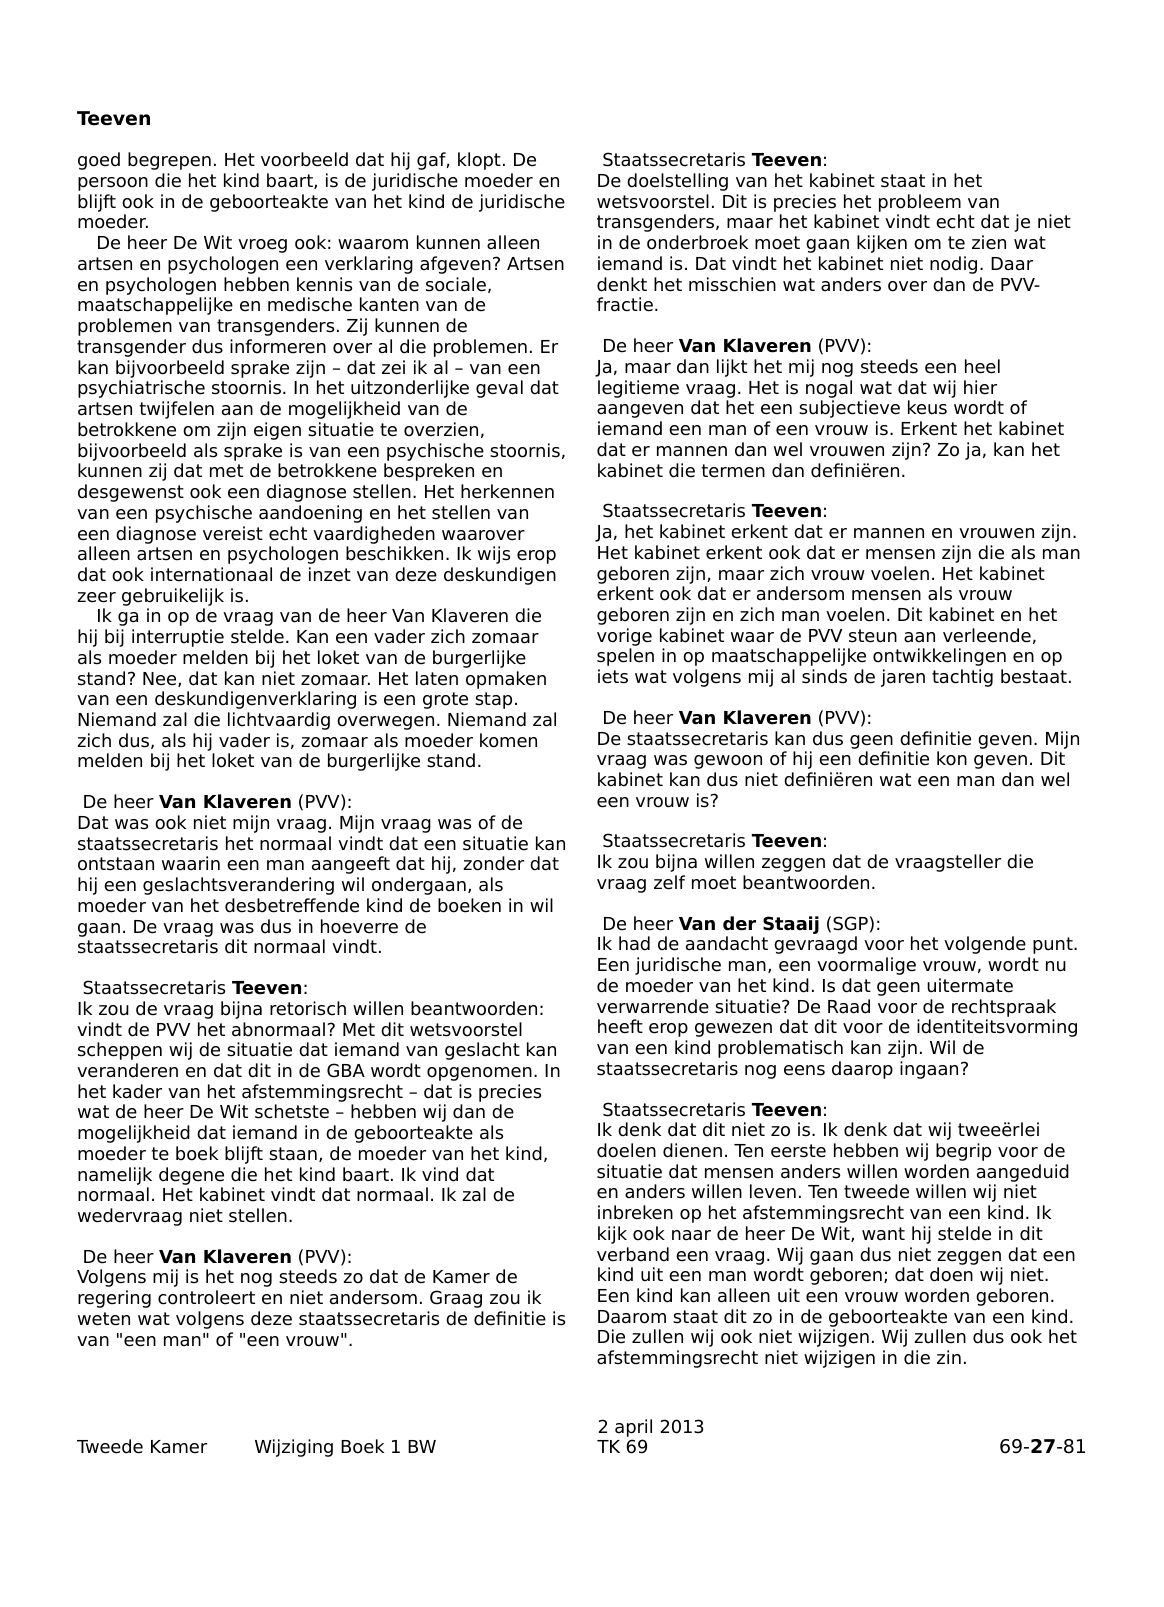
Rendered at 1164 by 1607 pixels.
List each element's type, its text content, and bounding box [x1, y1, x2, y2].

text Volgens mij is het nog steeds zo dat de Kamer de regering controleert en niet andersom. Graag zou ik weten wat volgens deze staatssecretaris de definitie is van "een man" of "een vrouw". [77, 1267, 567, 1350]
text De heer Van der Staaij (SGP): [596, 913, 1087, 934]
text De heer Van Klaveren (PVV): [77, 792, 567, 813]
text Ik had de aandacht gevraagd voor het volgende punt. Een juridische man, een voormalige vrouw, wordt nu de moeder van het kind. Is dat geen uitermate verwarrende situatie? De Raad voor de rechtspraak heeft erop gewezen dat dit voor de identiteitsvorming van een kind problematisch kan zijn. Wil de staatssecretaris nog eens daarop ingaan? [596, 934, 1087, 1079]
text goed begrepen. Het voorbeeld dat hij gaf, klopt. De persoon die het kind baart, is de juridische moeder en blijft ook in de geboorteakte van het kind de juridische moeder. [77, 150, 567, 233]
text Staatssecretaris Teeven: [596, 831, 1087, 852]
text Dat was ook niet mijn vraag. Mijn vraag was of de staatssecretaris het normaal vindt dat een situatie kan ontstaan waarin een man aangeeft dat hij, zonder dat hij een geslachtsverandering wil ondergaan, als moeder van het desbetreffende kind de boeken in wil gaan. De vraag was dus in hoeverre de staatssecretaris dit normaal vindt. [77, 813, 567, 958]
text De heer De Wit vroeg ook: waarom kunnen alleen artsen en psychologen een verklaring afgeven? Artsen en psychologen hebben kennis van de sociale, maatschappelijke en medische kanten van de problemen van transgenders. Zij kunnen de transgender dus informeren over al die problemen. Er kan bijvoorbeeld sprake zijn – dat zei ik al – van een psychiatrische stoornis. In het uitzonderlijke geval dat artsen twijfelen aan de mogelijkheid van de betrokkene om zijn eigen situatie te overzien, bijvoorbeeld als sprake is van een psychische stoornis, kunnen zij dat met de betrokkene bespreken en desgewenst ook een diagnose stellen. Het herkennen van een psychische aandoening en het stellen van een diagnose vereist echt vaardigheden waarover alleen artsen en psychologen beschikken. Ik wijs erop dat ook internationaal de inzet van deze deskundigen zeer gebruikelijk is. [77, 233, 567, 606]
text Staatssecretaris Teeven: [596, 1099, 1087, 1120]
text De staatssecretaris kan dus geen definitie geven. Mijn vraag was gewoon of hij een definitie kon geven. Dit kabinet kan dus niet definiëren wat een man dan wel een vrouw is? [596, 728, 1087, 811]
text De doelstelling van het kabinet staat in het wetsvoorstel. Dit is precies het probleem van transgenders, maar het kabinet vindt echt dat je niet in de onderbroek moet gaan kijken om te zien wat iemand is. Dat vindt het kabinet niet nodig. Daar denkt het misschien wat anders over dan de PVV-fractie. [596, 171, 1087, 316]
text De heer Van Klaveren (PVV): [596, 336, 1087, 357]
text Ik ga in op de vraag van de heer Van Klaveren die hij bij interruptie stelde. Kan een vader zich zomaar als moeder melden bij het loket van de burgerlijke stand? Nee, dat kan niet zomaar. Het laten opmaken van een deskundigenverklaring is een grote stap. Niemand zal die lichtvaardig overwegen. Niemand zal zich dus, als hij vader is, zomaar als moeder komen melden bij het loket van de burgerlijke stand. [77, 606, 567, 772]
text De heer Van Klaveren (PVV): [77, 1247, 567, 1267]
text Staatssecretaris Teeven: [77, 978, 567, 999]
text Ja, het kabinet erkent dat er mannen en vrouwen zijn. Het kabinet erkent ook dat er mensen zijn die als man geboren zijn, maar zich vrouw voelen. Het kabinet erkent ook dat er andersom mensen als vrouw geboren zijn en zich man voelen. Dit kabinet en het vorige kabinet waar de PVV steun aan verleende, spelen in op maatschappelijke ontwikkelingen en op iets wat volgens mij al sinds de jaren tachtig bestaat. [596, 522, 1087, 688]
text Ja, maar dan lijkt het mij nog steeds een heel legitieme vraag. Het is nogal wat dat wij hier aangeven dat het een subjectieve keus wordt of iemand een man of een vrouw is. Erkent het kabinet dat er mannen dan wel vrouwen zijn? Zo ja, kan het kabinet die termen dan definiëren. [596, 357, 1087, 481]
text Ik zou bijna willen zeggen dat de vraagsteller die vraag zelf moet beantwoorden. [596, 852, 1087, 893]
text De heer Van Klaveren (PVV): [596, 708, 1087, 728]
text Ik zou de vraag bijna retorisch willen beantwoorden: vindt de PVV het abnormaal? Met dit wetsvoorstel scheppen wij de situatie dat iemand van geslacht kan veranderen en dat dit in de GBA wordt opgenomen. In het kader van het afstemmingsrecht – dat is precies wat de heer De Wit schetste – hebben wij dan de mogelijkheid dat iemand in de geboorteakte als moeder te boek blijft staan, de moeder van het kind, namelijk degene die het kind baart. Ik vind dat normaal. Het kabinet vindt dat normaal. Ik zal de wedervraag niet stellen. [77, 999, 567, 1227]
text Staatssecretaris Teeven: [596, 150, 1087, 171]
text Ik denk dat dit niet zo is. Ik denk dat wij tweeërlei doelen dienen. Ten eerste hebben wij begrip voor de situatie dat mensen anders willen worden aangeduid en anders willen leven. Ten tweede willen wij niet inbreken op het afstemmingsrecht van een kind. Ik kijk ook naar de heer De Wit, want hij stelde in dit verband een vraag. Wij gaan dus niet zeggen dat een kind uit een man wordt geboren; dat doen wij niet. Een kind kan alleen uit een vrouw worden geboren. Daarom staat dit zo in de geboorteakte van een kind. Die zullen wij ook niet wijzigen. Wij zullen dus ook het afstemmingsrecht niet wijzigen in die zin. [596, 1120, 1087, 1369]
text Staatssecretaris Teeven: [596, 501, 1087, 522]
